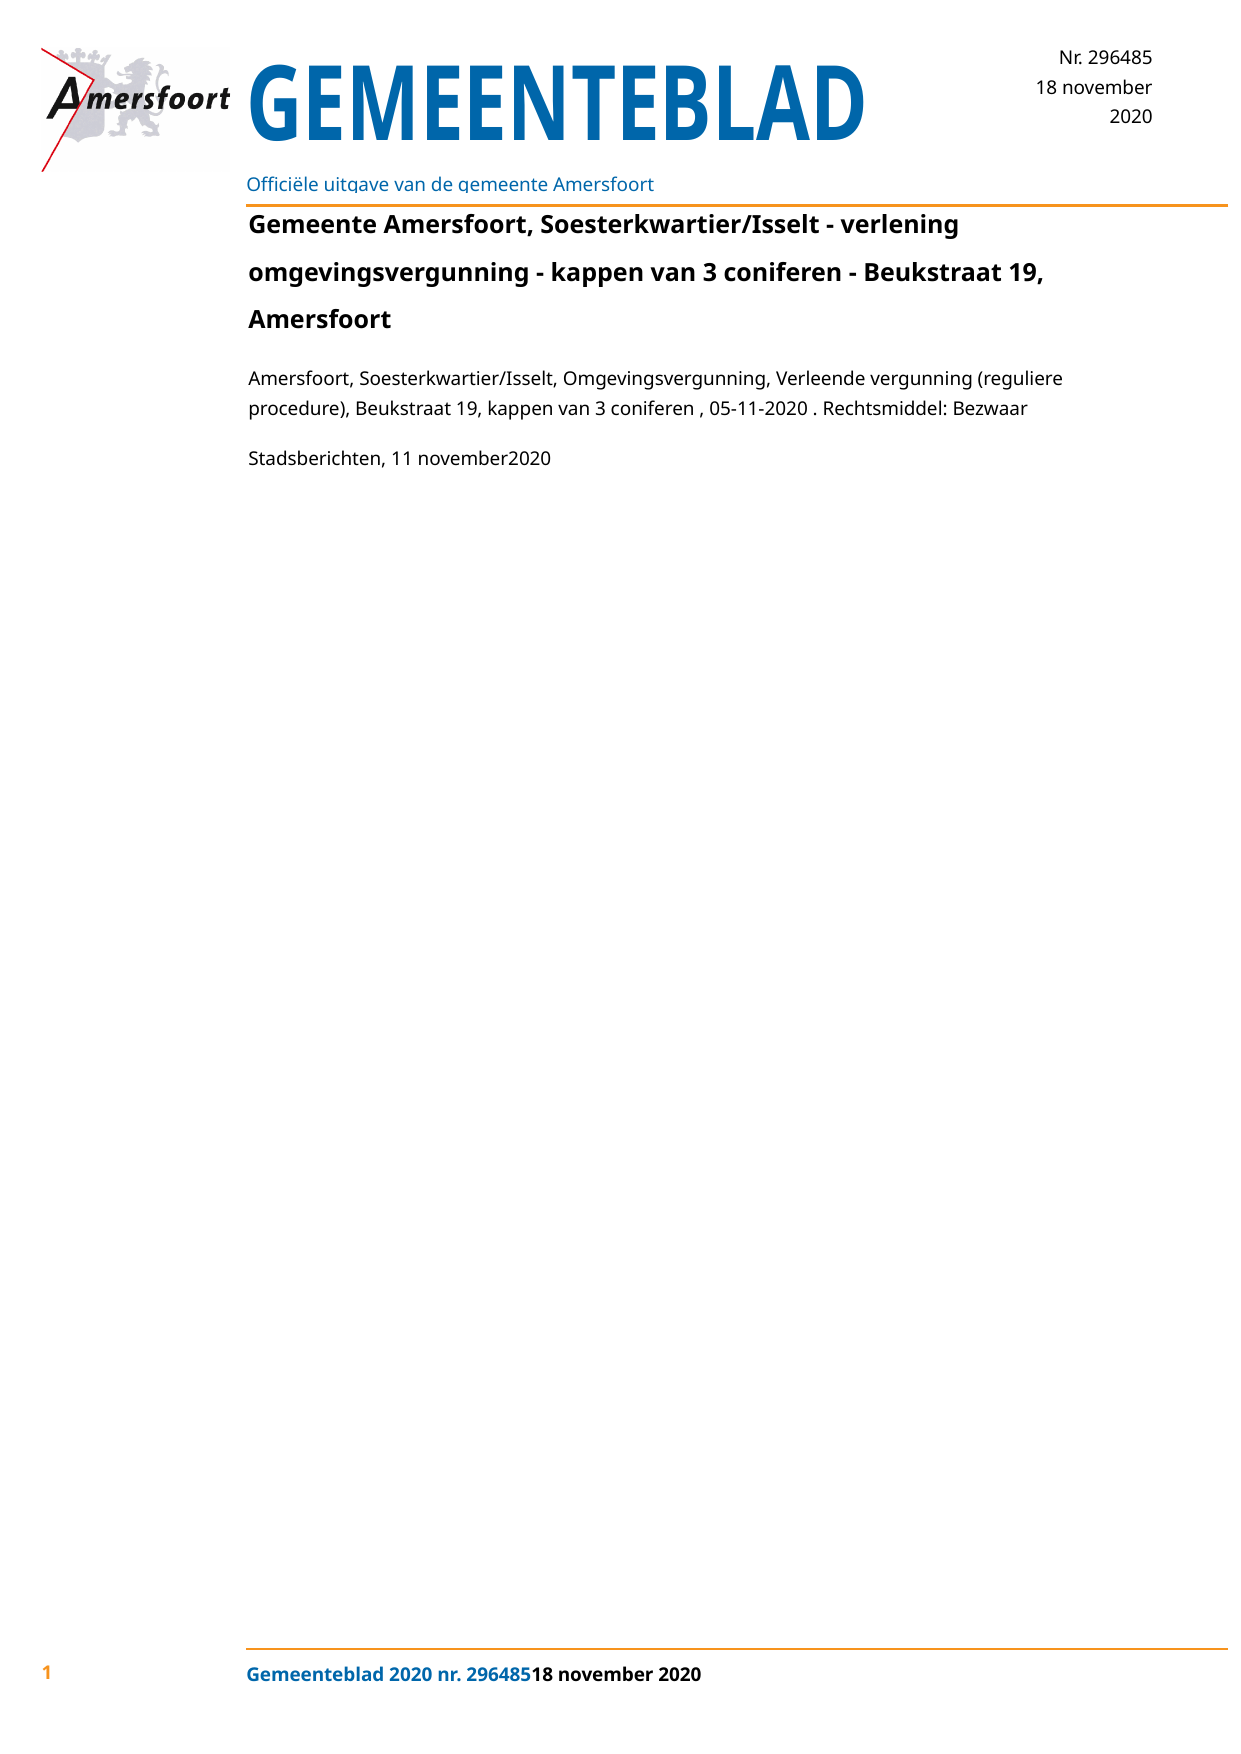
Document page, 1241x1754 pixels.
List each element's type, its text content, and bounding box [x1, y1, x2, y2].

picture [41, 47, 231, 172]
text Amersfoort, Soesterkwartier/Isselt, Omgevingsvergunning, Verleende vergunning (reguliere procedure), Beukstraat 19, kappen van 3 coniferen , 05-11-2020 . Rechtsmiddel: Bezwaar [248, 366, 1152, 421]
text Gemeente Amersfoort, Soesterkwartier/Isselt - verlening omgevingsvergunning - kappen van 3 coniferen - Beukstraat 19, Amersfoort [248, 207, 1152, 336]
text Stadsberichten, 11 november2020 [248, 446, 1152, 471]
